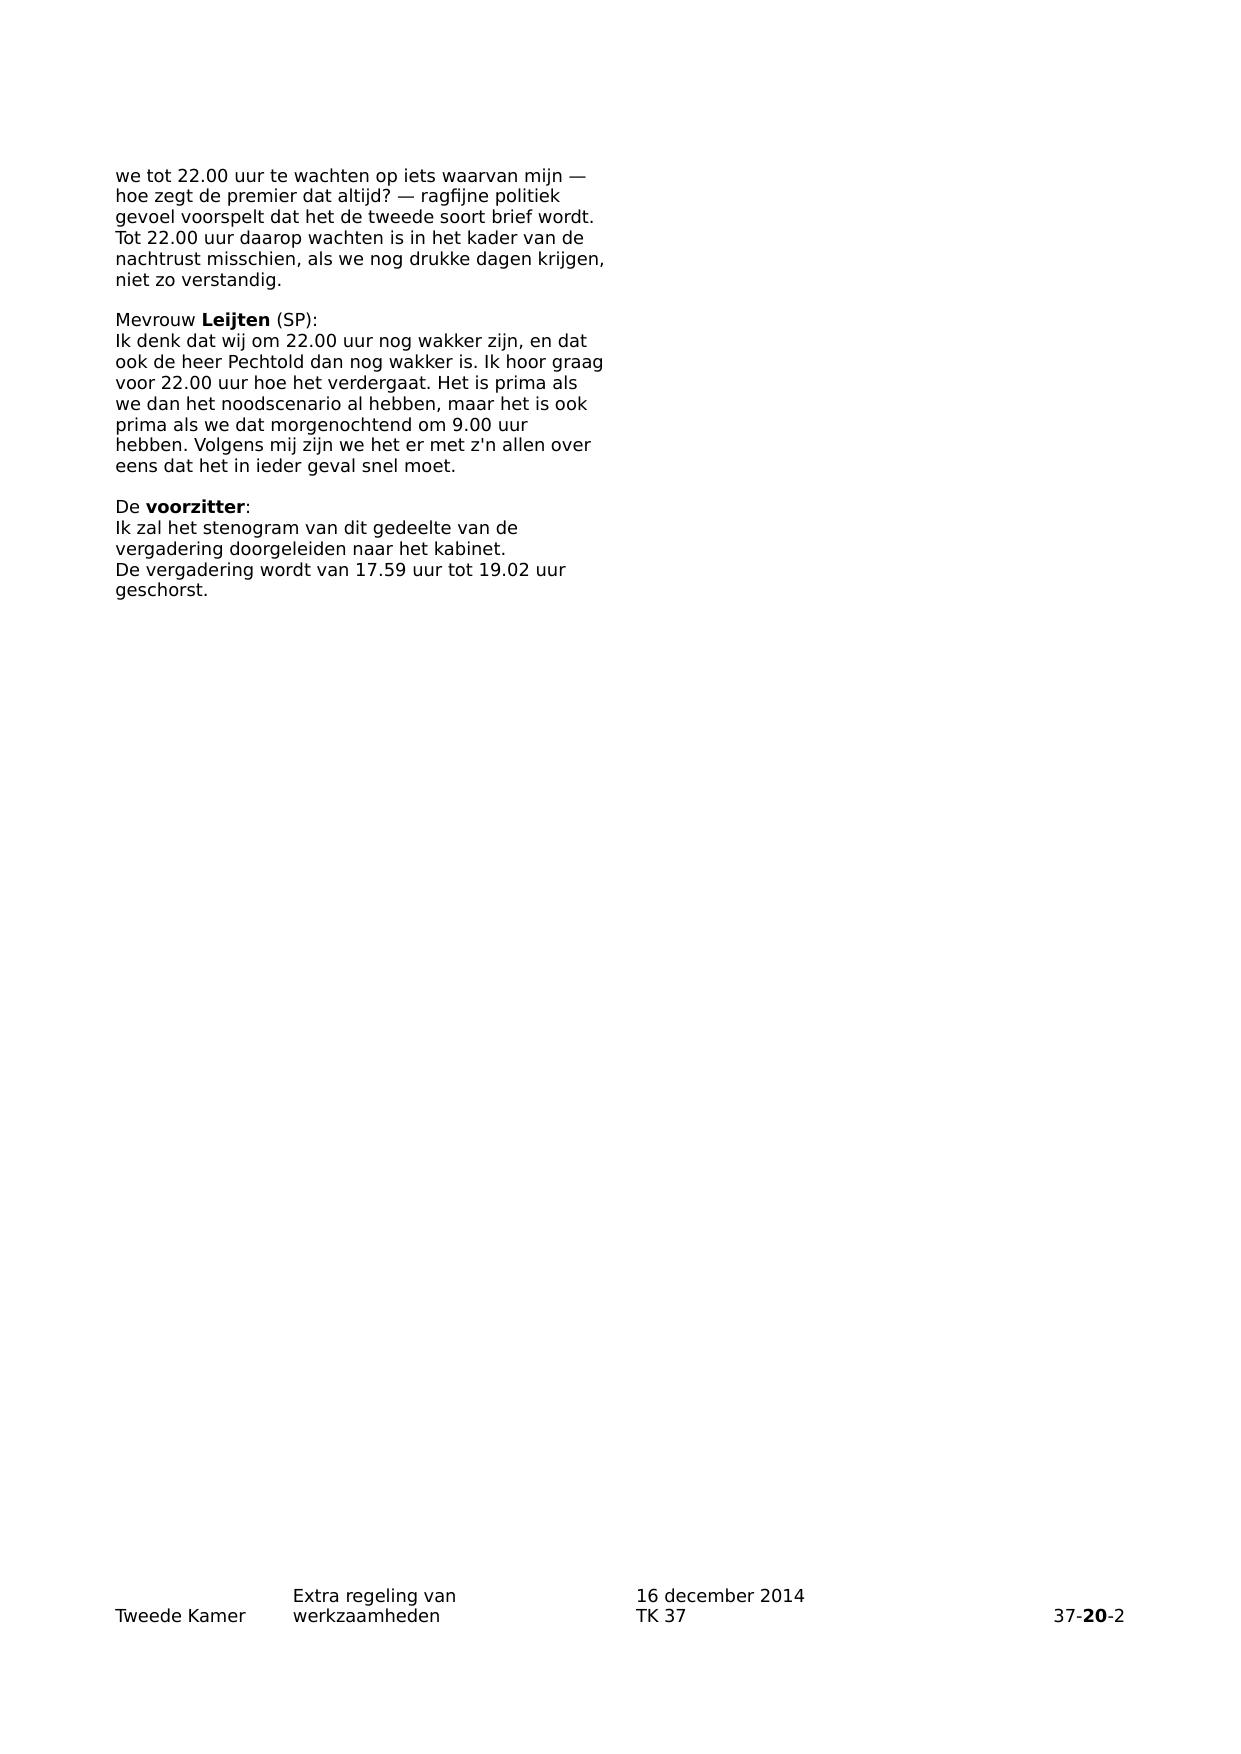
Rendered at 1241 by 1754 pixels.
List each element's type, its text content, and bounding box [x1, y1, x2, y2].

text De voorzitter: [115, 497, 605, 518]
text De vergadering wordt van 17.59 uur tot 19.02 uur geschorst. [115, 559, 605, 601]
text Ik zal het stenogram van dit gedeelte van de vergadering doorgeleiden naar het kabinet. [115, 518, 605, 559]
text Ik denk dat wij om 22.00 uur nog wakker zijn, en dat ook de heer Pechtold dan nog wakker is. Ik hoor graag voor 22.00 uur hoe het verdergaat. Het is prima als we dan het noodscenario al hebben, maar het is ook prima als we dat morgenochtend om 9.00 uur hebben. Volgens mij zijn we het er met z'n allen over eens dat het in ieder geval snel moet. [115, 331, 605, 477]
text we tot 22.00 uur te wachten op iets waarvan mijn — hoe zegt de premier dat altijd? — ragfijne politiek gevoel voorspelt dat het de tweede soort brief wordt. Tot 22.00 uur daarop wachten is in het kader van de nachtrust misschien, als we nog drukke dagen krijgen, niet zo verstandig. [115, 165, 605, 290]
text Mevrouw Leijten (SP): [115, 310, 605, 331]
